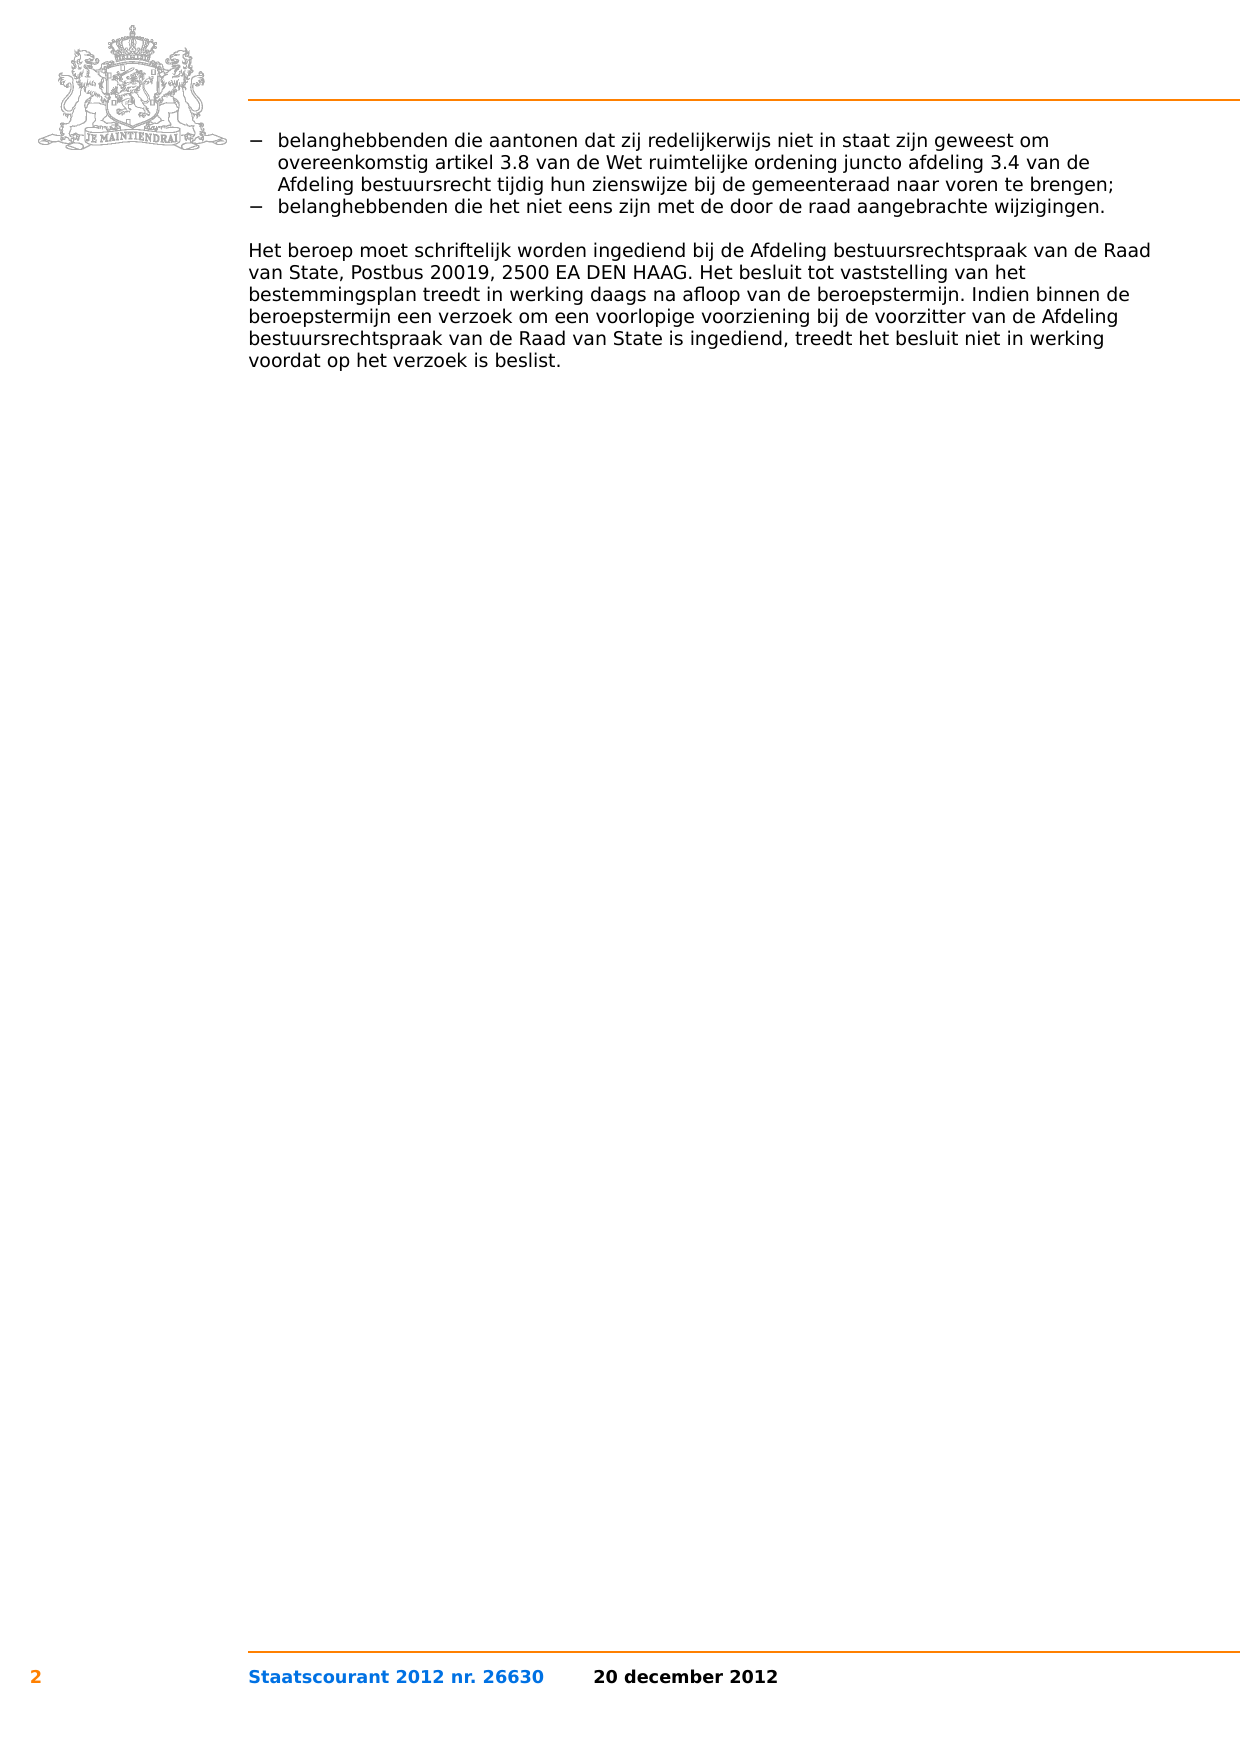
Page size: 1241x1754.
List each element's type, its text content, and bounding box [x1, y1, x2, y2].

text − belanghebbenden die het niet eens zijn met de door de raad aangebrachte wijzigingen. [248, 196, 1163, 218]
picture [38, 25, 227, 150]
text − belanghebbenden die aantonen dat zij redelijkerwijs niet in staat zijn geweest om overeenkomstig artikel 3.8 van de Wet ruimtelijke ordening juncto afdeling 3.4 van de Afdeling bestuursrecht tijdig hun zienswijze bij de gemeenteraad naar voren te brengen; [248, 130, 1163, 196]
text Het beroep moet schriftelijk worden ingediend bij de Afdeling bestuursrechtspraak van de Raad van State, Postbus 20019, 2500 EA DEN HAAG. Het besluit tot vaststelling van het bestemmingsplan treedt in werking daags na afloop van de beroepstermijn. Indien binnen de beroepstermijn een verzoek om een voorlopige voorziening bij de voorzitter van de Afdeling bestuursrechtspraak van de Raad van State is ingediend, treedt het besluit niet in werking voordat op het verzoek is beslist. [248, 240, 1163, 372]
